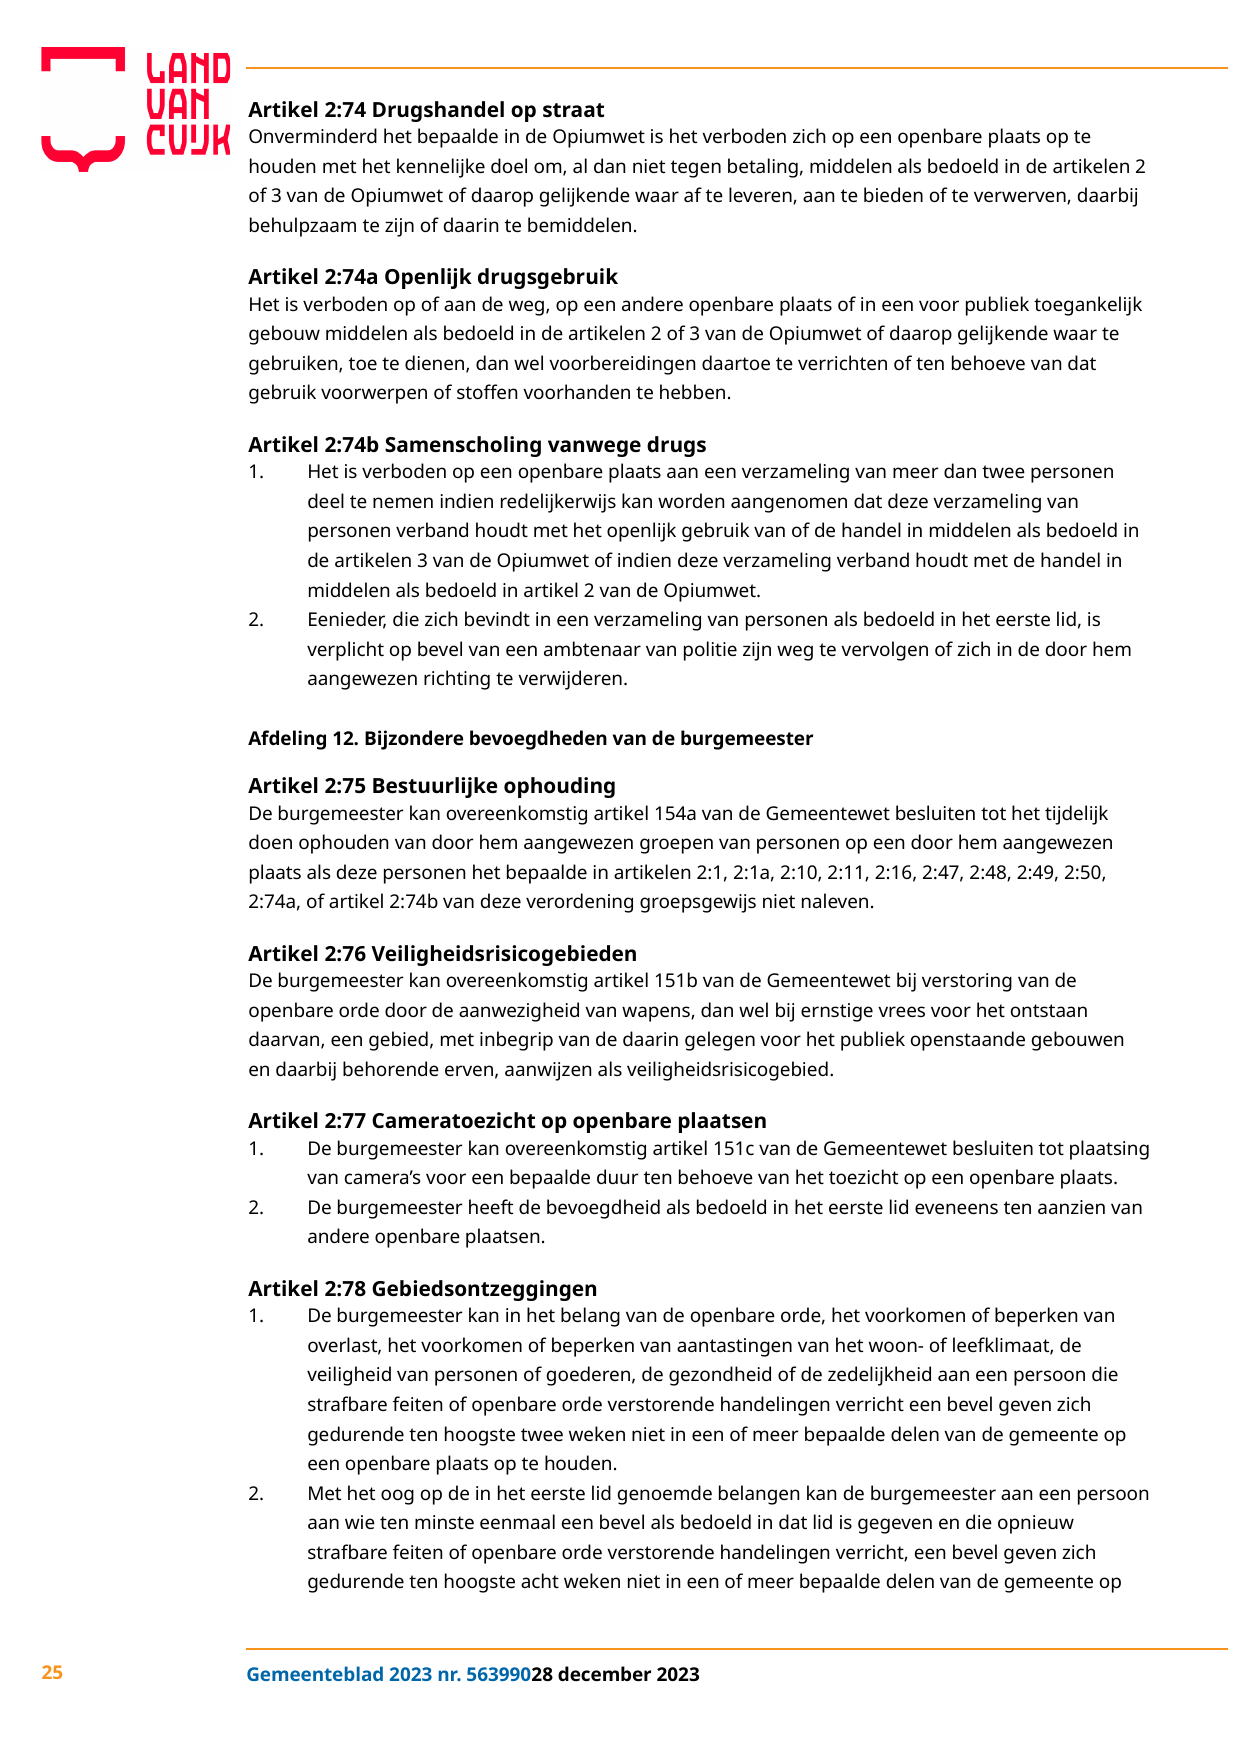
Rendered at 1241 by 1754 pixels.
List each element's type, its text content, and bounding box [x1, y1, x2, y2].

list De burgemeester kan in het belang van de openbare orde, het voorkomen of beperken van overlast, het voorkomen of beperken van aantastingen van het woon- of leefklimaat, de veiligheid van personen of goederen, de gezondheid of de zedelijkheid aan een persoon die strafbare feiten of openbare orde verstorende handelingen verricht een bevel geven zich gedurende ten hoogste twee weken niet in een of meer bepaalde delen van de gemeente op een openbare plaats op te houden. [248, 1302, 1152, 1476]
text Artikel 2:76 Veiligheidsrisicogebieden [248, 939, 1152, 967]
text Artikel 2:78 Gebiedsontzeggingen [248, 1274, 1152, 1302]
text Artikel 2:74 Drugshandel op straat [248, 95, 1152, 123]
list Het is verboden op een openbare plaats aan een verzameling van meer dan twee personen deel te nemen indien redelijkerwijs kan worden aangenomen dat deze verzameling van personen verband houdt met het openlijk gebruik van of de handel in middelen als bedoeld in de artikelen 3 van de Opiumwet of indien deze verzameling verband houdt met de handel in middelen als bedoeld in artikel 2 van de Opiumwet. [248, 458, 1152, 602]
text Artikel 2:74a Openlijk drugsgebruik [248, 262, 1152, 291]
text De burgemeester kan overeenkomstig artikel 151b van de Gemeentewet bij verstoring van de openbare orde door de aanwezigheid van wapens, dan wel bij ernstige vrees voor het ontstaan daarvan, een gebied, met inbegrip van de daarin gelegen voor het publiek openstaande gebouwen en daarbij behorende erven, aanwijzen als veiligheidsrisicogebied. [248, 967, 1152, 1082]
picture [41, 47, 231, 172]
text Artikel 2:77 Cameratoezicht op openbare plaatsen [248, 1106, 1152, 1135]
text Afdeling 12. Bijzondere bevoegdheden van de burgemeester [248, 725, 1152, 750]
list De burgemeester kan overeenkomstig artikel 151c van de Gemeentewet besluiten tot plaatsing van camera’s voor een bepaalde duur ten behoeve van het toezicht op een openbare plaats. [248, 1135, 1152, 1190]
list De burgemeester heeft de bevoegdheid als bedoeld in het eerste lid eveneens ten aanzien van andere openbare plaatsen. [248, 1194, 1152, 1249]
text De burgemeester kan overeenkomstig artikel 154a van de Gemeentewet besluiten tot het tijdelijk doen ophouden van door hem aangewezen groepen van personen op een door hem aangewezen plaats als deze personen het bepaalde in artikelen 2:1, 2:1a, 2:10, 2:11, 2:16, 2:47, 2:48, 2:49, 2:50, 2:74a, of artikel 2:74b van deze verordening groepsgewijs niet naleven. [248, 800, 1152, 914]
text Het is verboden op of aan de weg, op een andere openbare plaats of in een voor publiek toegankelijk gebouw middelen als bedoeld in de artikelen 2 of 3 van de Opiumwet of daarop gelijkende waar te gebruiken, toe te dienen, dan wel voorbereidingen daartoe te verrichten of ten behoeve van dat gebruik voorwerpen of stoffen voorhanden te hebben. [248, 291, 1152, 405]
text Artikel 2:74b Samenscholing vanwege drugs [248, 430, 1152, 458]
list Eenieder, die zich bevindt in een verzameling van personen als bedoeld in het eerste lid, is verplicht op bevel van een ambtenaar van politie zijn weg te vervolgen of zich in de door hem aangewezen richting te verwijderen. [248, 606, 1152, 691]
list Met het oog op de in het eerste lid genoemde belangen kan de burgemeester aan een persoon aan wie ten minste eenmaal een bevel als bedoeld in dat lid is gegeven en die opnieuw strafbare feiten of openbare orde verstorende handelingen verricht, een bevel geven zich gedurende ten hoogste acht weken niet in een of meer bepaalde delen van de gemeente op [248, 1480, 1152, 1594]
text Onverminderd het bepaalde in de Opiumwet is het verboden zich op een openbare plaats op te houden met het kennelijke doel om, al dan niet tegen betaling, middelen als bedoeld in de artikelen 2 of 3 van de Opiumwet of daarop gelijkende waar af te leveren, aan te bieden of te verwerven, daarbij behulpzaam te zijn of daarin te bemiddelen. [248, 123, 1152, 238]
text Artikel 2:75 Bestuurlijke ophouding [248, 771, 1152, 800]
